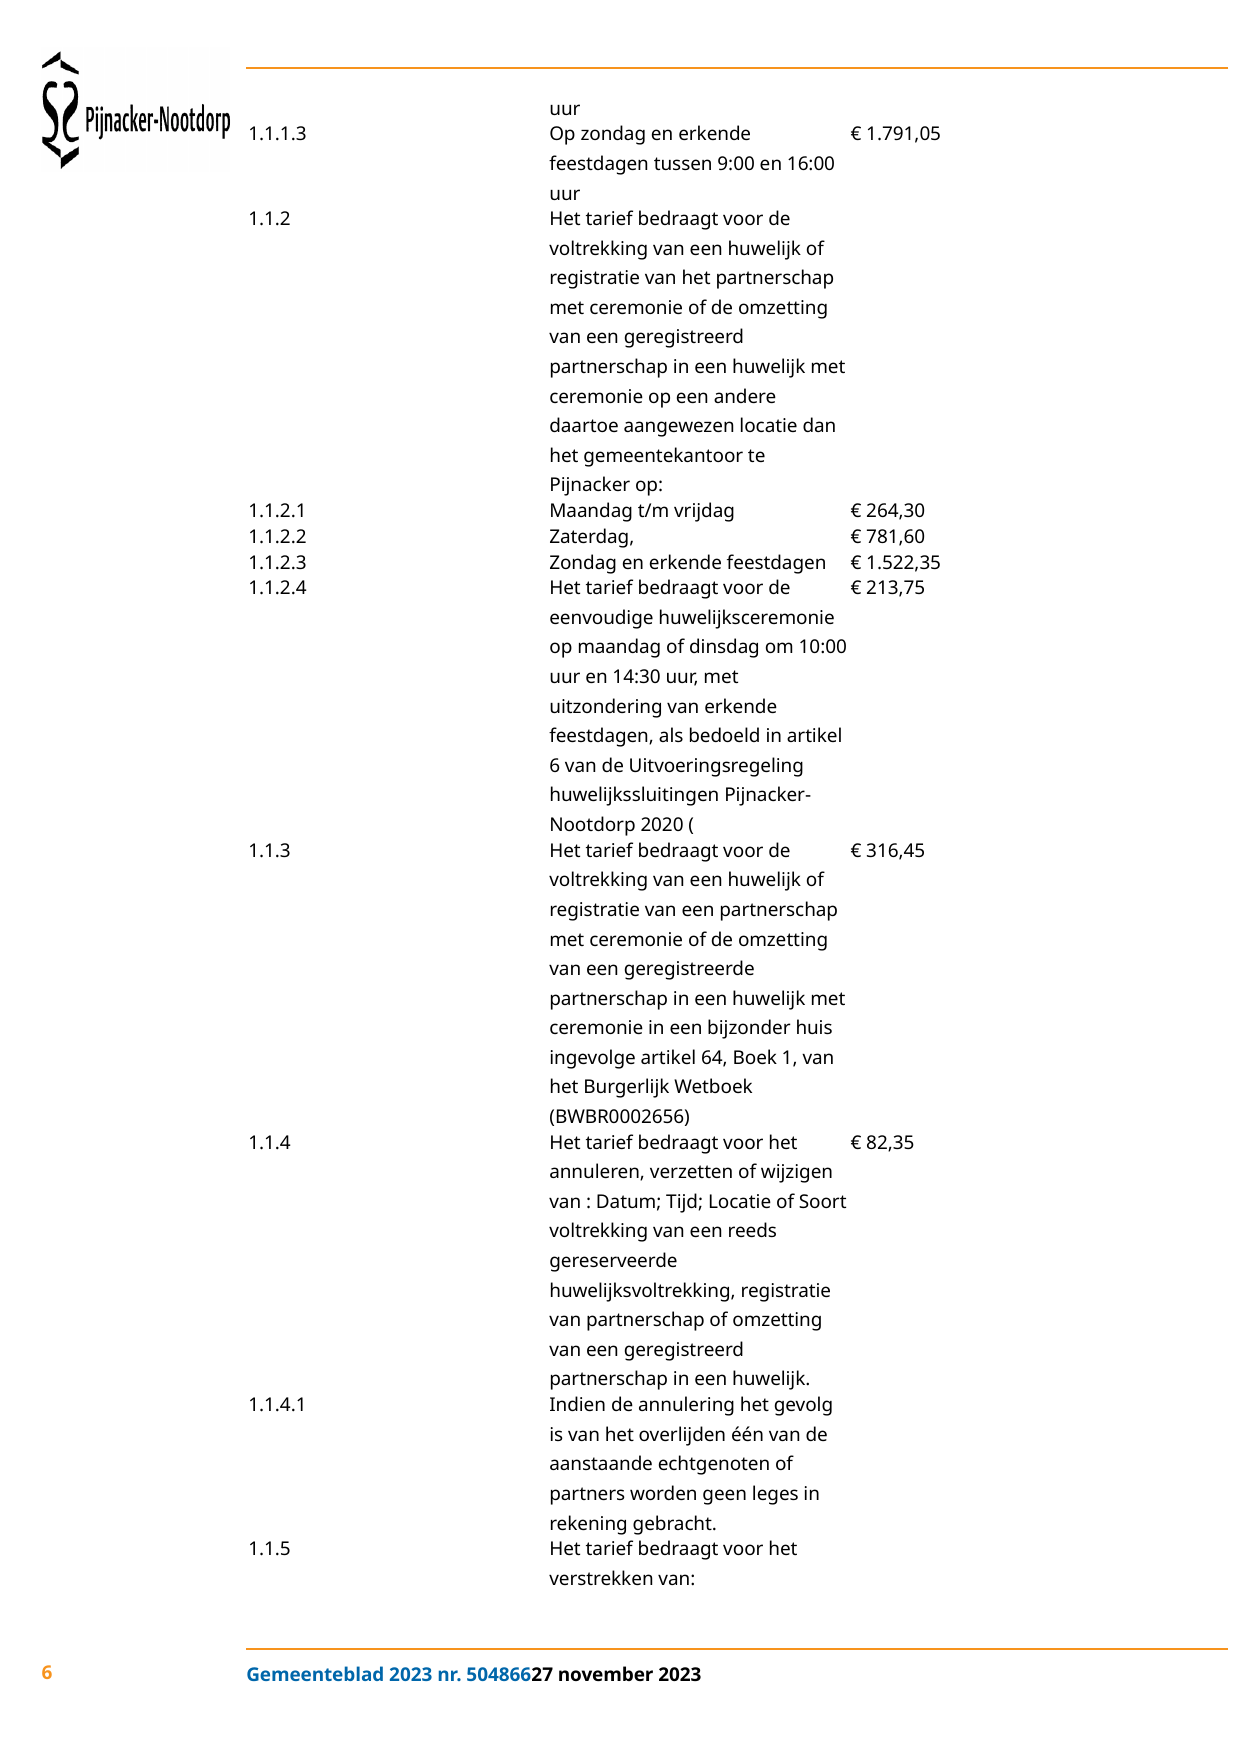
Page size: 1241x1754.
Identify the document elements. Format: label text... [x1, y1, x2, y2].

table_cell Zondag en erkende feestdagen [549, 549, 850, 574]
table_cell 1.1.2.3 [248, 549, 549, 574]
table_cell Het tarief bedraagt voor het verstrekken van: [549, 1535, 850, 1591]
table_cell [850, 205, 1152, 497]
table_cell Het tarief bedraagt voor de voltrekking van een huwelijk of registratie van het partnerschap met ceremonie of de omzetting van een geregistreerd partnerschap in een huwelijk met ceremonie op een andere daartoe aangewezen locatie dan het gemeentekantoor te Pijnacker op: [549, 205, 850, 497]
picture [41, 47, 231, 172]
table_cell [850, 1535, 1152, 1591]
table_cell 1.1.2 [248, 205, 549, 497]
table_cell 1.1.2.2 [248, 523, 549, 549]
table_cell € 1.791,05 [850, 121, 1152, 205]
table_cell 1.1.3 [248, 837, 549, 1129]
table_cell 1.1.5 [248, 1535, 549, 1591]
table_cell € 264,30 [850, 498, 1152, 523]
table_cell € 316,45 [850, 837, 1152, 1129]
table_cell [850, 95, 1152, 121]
table_cell 1.1.2.4 [248, 575, 549, 837]
table_cell € 213,75 [850, 575, 1152, 837]
table_cell 1.1.4 [248, 1129, 549, 1391]
table_cell 1.1.2.1 [248, 498, 549, 523]
table_cell [850, 1391, 1152, 1535]
table_cell 1.1.4.1 [248, 1391, 549, 1535]
table_cell Op zondag en erkende feestdagen tussen 9:00 en 16:00 uur [549, 121, 850, 205]
table_cell Het tarief bedraagt voor de eenvoudige huwelijksceremonie op maandag of dinsdag om 10:00 uur en 14:30 uur, met uitzondering van erkende feestdagen, als bedoeld in artikel 6 van de Uitvoeringsregeling huwelijkssluitingen Pijnacker-Nootdorp 2020 ( [549, 575, 850, 837]
table_cell Het tarief bedraagt voor het annuleren, verzetten of wijzigen van : Datum; Tijd; Locatie of Soort voltrekking van een reeds gereserveerde huwelijksvoltrekking, registratie van partnerschap of omzetting van een geregistreerd partnerschap in een huwelijk. [549, 1129, 850, 1391]
table_cell € 781,60 [850, 523, 1152, 549]
table_cell Indien de annulering het gevolg is van het overlijden één van de aanstaande echtgenoten of partners worden geen leges in rekening gebracht. [549, 1391, 850, 1535]
table_cell Het tarief bedraagt voor de voltrekking van een huwelijk of registratie van een partnerschap met ceremonie of de omzetting van een geregistreerde partnerschap in een huwelijk met ceremonie in een bijzonder huis ingevolge artikel 64, Boek 1, van het Burgerlijk Wetboek (BWBR0002656) [549, 837, 850, 1129]
table_cell Maandag t/m vrijdag [549, 498, 850, 523]
table_cell € 1.522,35 [850, 549, 1152, 574]
table_cell € 82,35 [850, 1129, 1152, 1391]
table_cell uur [549, 95, 850, 121]
table_cell 1.1.1.3 [248, 121, 549, 205]
table_cell Zaterdag, [549, 523, 850, 549]
table_cell [248, 95, 549, 121]
